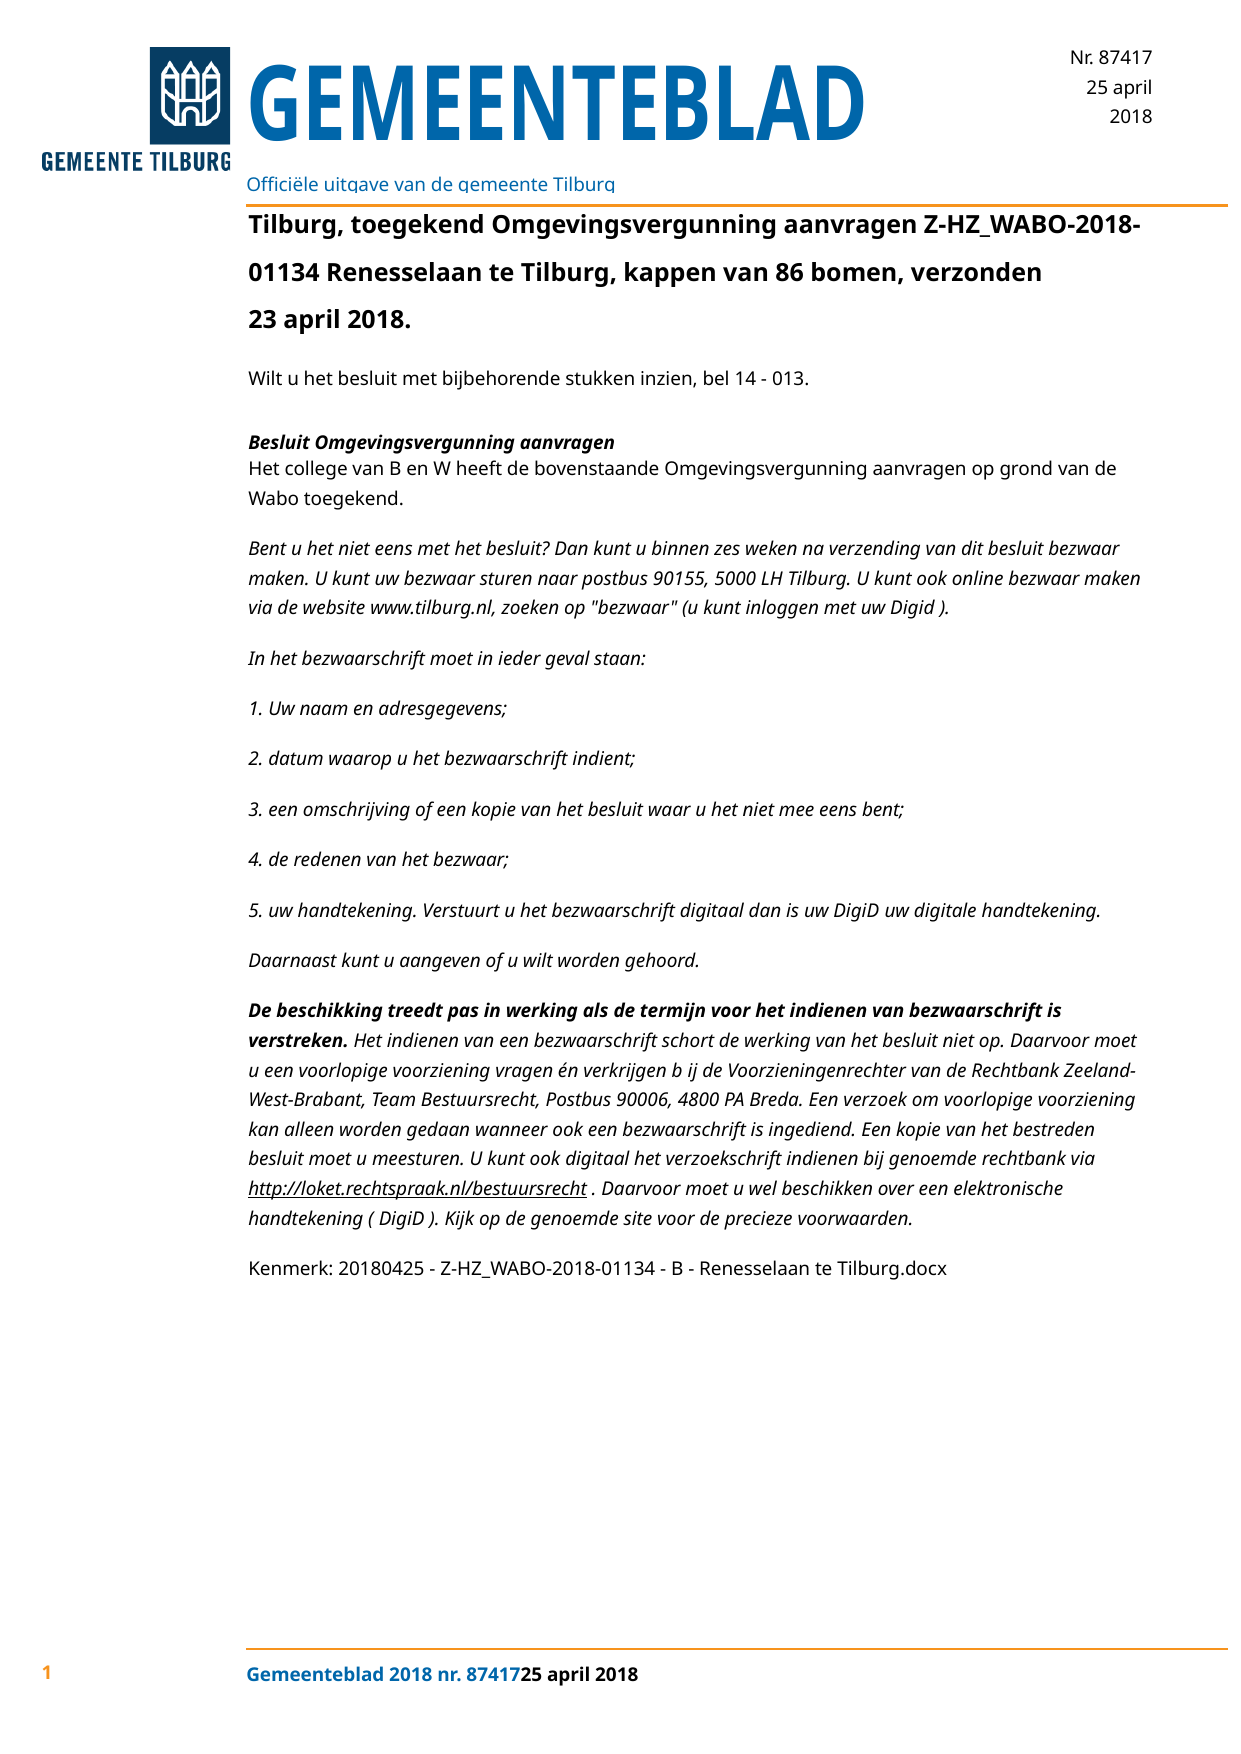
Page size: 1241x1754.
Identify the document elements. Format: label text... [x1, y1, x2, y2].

text 5. uw handtekening. Verstuurt u het bezwaarschrift digitaal dan is uw DigiD uw digitale handtekening. [248, 897, 1152, 923]
text Wilt u het besluit met bijbehorende stukken inzien, bel 14 - 013. [248, 366, 1152, 391]
picture [41, 47, 231, 172]
text In het bezwaarschrift moet in ieder geval staan: [248, 645, 1152, 671]
text Daarnaast kunt u aangeven of u wilt worden gehoord. [248, 947, 1152, 973]
text De beschikking treedt pas in werking als de termijn voor het indienen van bezwaarschrift is verstreken. Het indienen van een bezwaarschrift schort de werking van het besluit niet op. Daarvoor moet u een voorlopige voorziening vragen én verkrijgen b ij de Voorzieningenrechter van de Rechtbank Zeeland-West-Brabant, Team Bestuursrecht, Postbus 90006, 4800 PA Breda. Een verzoek om voorlopige voorziening kan alleen worden gedaan wanneer ook een bezwaarschrift is ingediend. Een kopie van het bestreden besluit moet u meesturen. U kunt ook digitaal het verzoekschrift indienen bij genoemde rechtbank via http://loket.rechtspraak.nl/bestuursrecht . Daarvoor moet u wel beschikken over een elektronische handtekening ( DigiD ). Kijk op de genoemde site voor de precieze voorwaarden. [248, 998, 1152, 1231]
text Kenmerk: 20180425 - Z-HZ_WABO-2018-01134 - B - Renesselaan te Tilburg.docx [248, 1255, 1152, 1281]
text Besluit Omgevingsvergunning aanvragen [248, 429, 1152, 455]
text Bent u het niet eens met het besluit? Dan kunt u binnen zes weken na verzending van dit besluit bezwaar maken. U kunt uw bezwaar sturen naar postbus 90155, 5000 LH Tilburg. U kunt ook online bezwaar maken via de website www.tilburg.nl, zoeken op "bezwaar" (u kunt inloggen met uw Digid ). [248, 535, 1152, 620]
text Het college van B en W heeft de bovenstaande Omgevingsvergunning aanvragen op grond van de Wabo toegekend. [248, 455, 1152, 511]
text 3. een omschrijving of een kopie van het besluit waar u het niet mee eens bent; [248, 796, 1152, 822]
text 4. de redenen van het bezwaar; [248, 846, 1152, 872]
text 1. Uw naam en adresgegevens; [248, 695, 1152, 721]
text Tilburg, toegekend Omgevingsvergunning aanvragen Z-HZ_WABO-2018-01134 Renesselaan te Tilburg, kappen van 86 bomen, verzonden 23 april 2018. [248, 207, 1152, 336]
text 2. datum waarop u het bezwaarschrift indient; [248, 746, 1152, 771]
